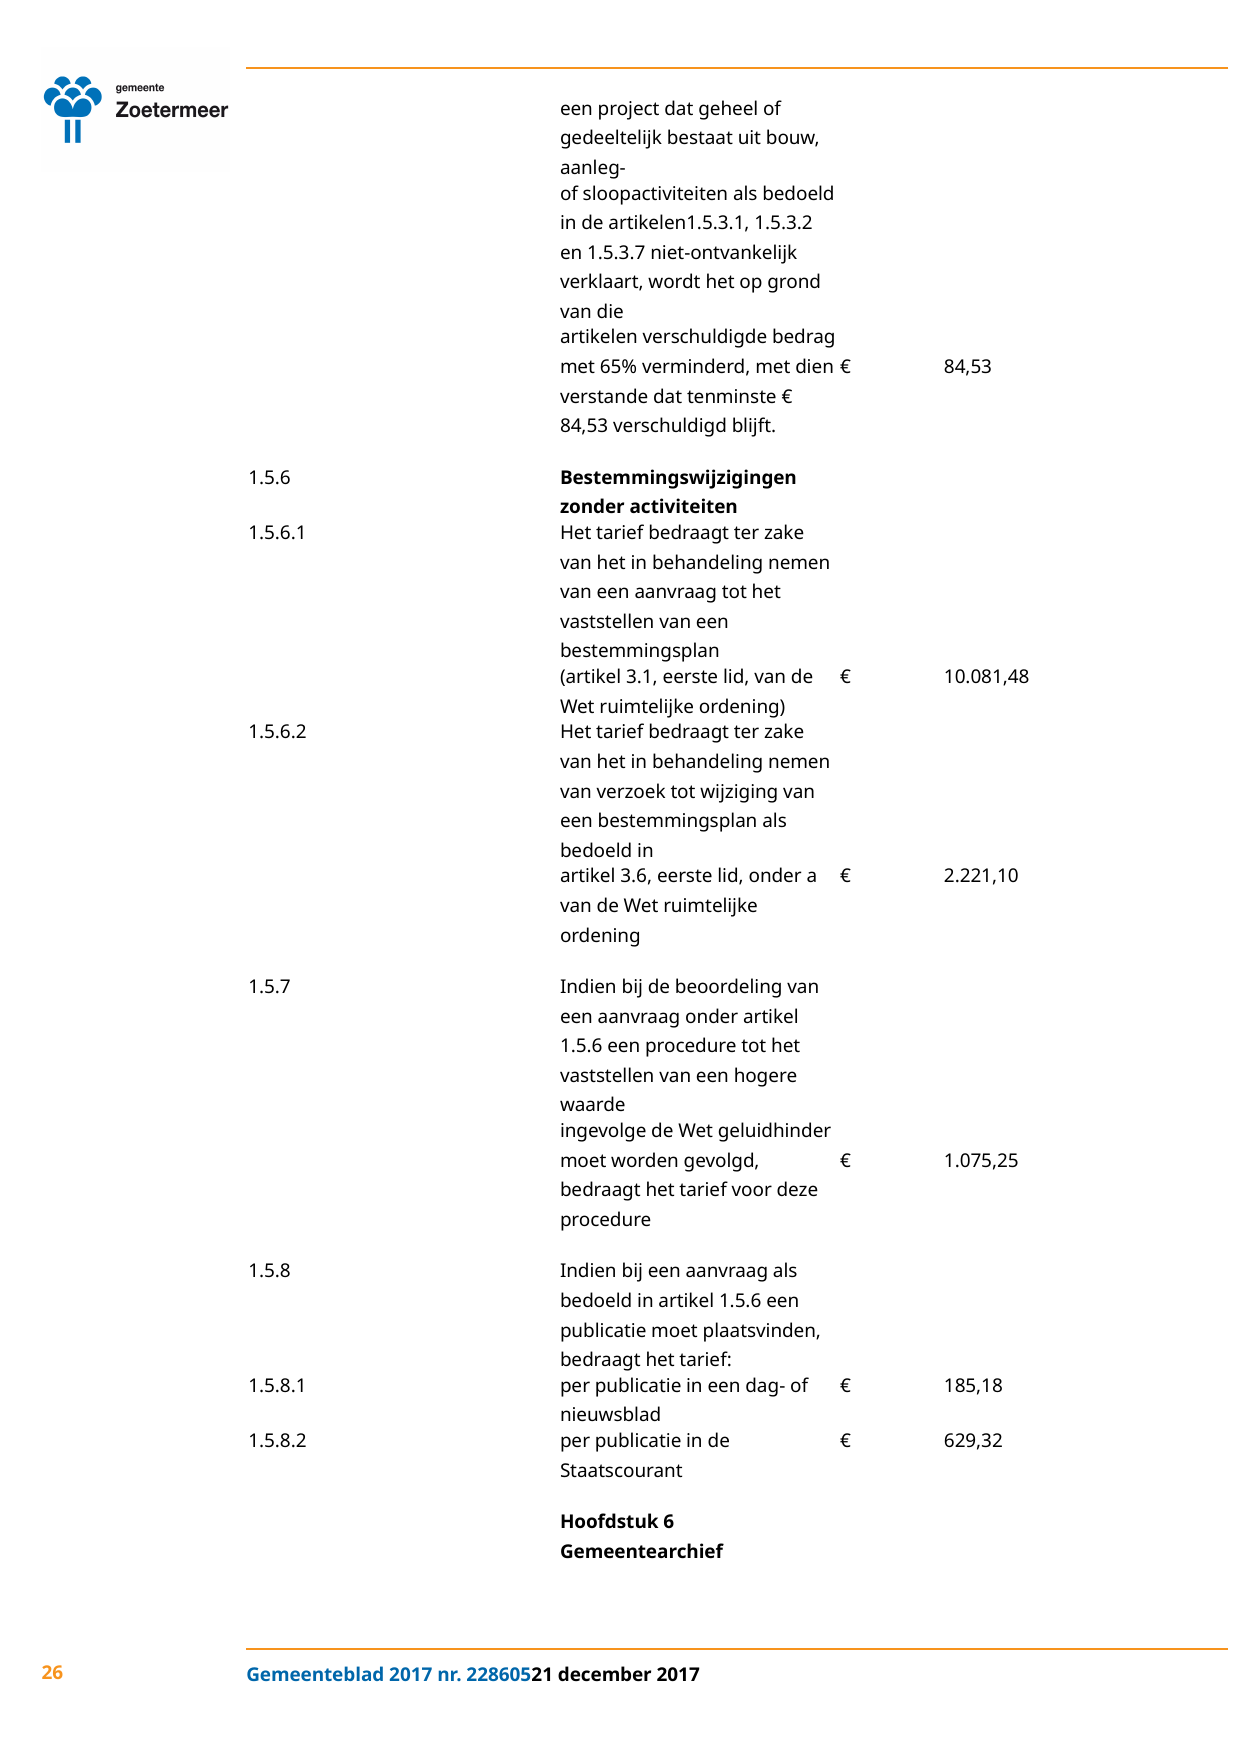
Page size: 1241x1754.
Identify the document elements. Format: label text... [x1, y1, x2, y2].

table_cell 1.5.8 [248, 1258, 560, 1372]
table_cell [840, 1258, 944, 1372]
table_cell 10.081,48 [944, 663, 1048, 719]
table_cell [560, 1483, 840, 1508]
table_cell 1.5.6.1 [248, 519, 560, 663]
table_cell [248, 324, 560, 438]
table_cell [248, 1509, 560, 1564]
table_cell [944, 719, 1048, 863]
table_cell (artikel 3.1, eerste lid, van de Wet ruimtelijke ordening) [560, 663, 840, 719]
table_cell een project dat geheel of gedeeltelijk bestaat uit bouw, aanleg- [560, 95, 840, 180]
table_cell € [840, 324, 944, 438]
table_cell [944, 1564, 1048, 1589]
table_cell [248, 1118, 560, 1232]
table_cell [248, 1483, 560, 1508]
table_cell [248, 948, 560, 973]
table_cell [944, 1232, 1048, 1258]
table_cell [248, 438, 560, 464]
table_cell [944, 948, 1048, 973]
table_cell € [840, 663, 944, 719]
table_cell 1.5.8.1 [248, 1372, 560, 1427]
table_cell [840, 438, 944, 464]
table_cell [944, 519, 1048, 663]
table_cell [560, 948, 840, 973]
table_cell [840, 973, 944, 1117]
table_cell ingevolge de Wet geluidhinder moet worden gevolgd, bedraagt het tarief voor deze procedure [560, 1118, 840, 1232]
table_cell [248, 863, 560, 948]
table_cell artikel 3.6, eerste lid, onder a van de Wet ruimtelijke ordening [560, 863, 840, 948]
table_cell 84,53 [944, 324, 1048, 438]
table_cell 1.5.6 [248, 464, 560, 519]
table_cell [840, 519, 944, 663]
table_cell € [840, 863, 944, 948]
table_cell [840, 1564, 944, 1589]
table_cell [944, 1258, 1048, 1372]
table_cell [840, 1509, 944, 1564]
table_cell [248, 1232, 560, 1258]
table_cell of sloopactiviteiten als bedoeld in de artikelen1.5.3.1, 1.5.3.2 en 1.5.3.7 niet-ontvankelijk verklaart, wordt het op grond van die [560, 180, 840, 324]
table_cell [840, 180, 944, 324]
picture [41, 47, 231, 172]
table_cell per publicatie in een dag- of nieuwsblad [560, 1372, 840, 1427]
table_cell Het tarief bedraagt ter zake van het in behandeling nemen van een aanvraag tot het vaststellen van een bestemmingsplan [560, 519, 840, 663]
table_cell [560, 1232, 840, 1258]
table_cell per publicatie in de Staatscourant [560, 1428, 840, 1483]
table_cell [944, 180, 1048, 324]
table_cell [944, 1509, 1048, 1564]
table_cell artikelen verschuldigde bedrag met 65% verminderd, met dien verstande dat tenminste € 84,53 verschuldigd blijft. [560, 324, 840, 438]
table_cell [560, 438, 840, 464]
table_cell [944, 464, 1048, 519]
table_cell Indien bij een aanvraag als bedoeld in artikel 1.5.6 een publicatie moet plaatsvinden, bedraagt het tarief: [560, 1258, 840, 1372]
table_cell [944, 95, 1048, 180]
table_cell € [840, 1372, 944, 1427]
table_cell [840, 1232, 944, 1258]
table_cell 1.075,25 [944, 1118, 1048, 1232]
table_cell [840, 948, 944, 973]
table_cell [944, 1483, 1048, 1508]
table_cell [840, 1483, 944, 1508]
table_cell 1.5.8.2 [248, 1428, 560, 1483]
table_cell [560, 1564, 840, 1589]
table_cell [840, 719, 944, 863]
table_cell 629,32 [944, 1428, 1048, 1483]
table_cell Bestemmingswijzigingen zonder activiteiten [560, 464, 840, 519]
table_cell [248, 180, 560, 324]
table_cell 1.5.7 [248, 973, 560, 1117]
table_cell 1.5.6.2 [248, 719, 560, 863]
table_cell [248, 1564, 560, 1589]
table_cell [248, 663, 560, 719]
table_cell Het tarief bedraagt ter zake van het in behandeling nemen van verzoek tot wijziging van een bestemmingsplan als bedoeld in [560, 719, 840, 863]
table_cell Indien bij de beoordeling van een aanvraag onder artikel 1.5.6 een procedure tot het vaststellen van een hogere waarde [560, 973, 840, 1117]
table_cell [944, 438, 1048, 464]
table_cell [840, 464, 944, 519]
table_cell € [840, 1428, 944, 1483]
table_cell [840, 95, 944, 180]
table_cell 2.221,10 [944, 863, 1048, 948]
table_cell € [840, 1118, 944, 1232]
table_cell Hoofdstuk 6 Gemeentearchief [560, 1509, 840, 1564]
table_cell 185,18 [944, 1372, 1048, 1427]
table_cell [248, 95, 560, 180]
table_cell [944, 973, 1048, 1117]
